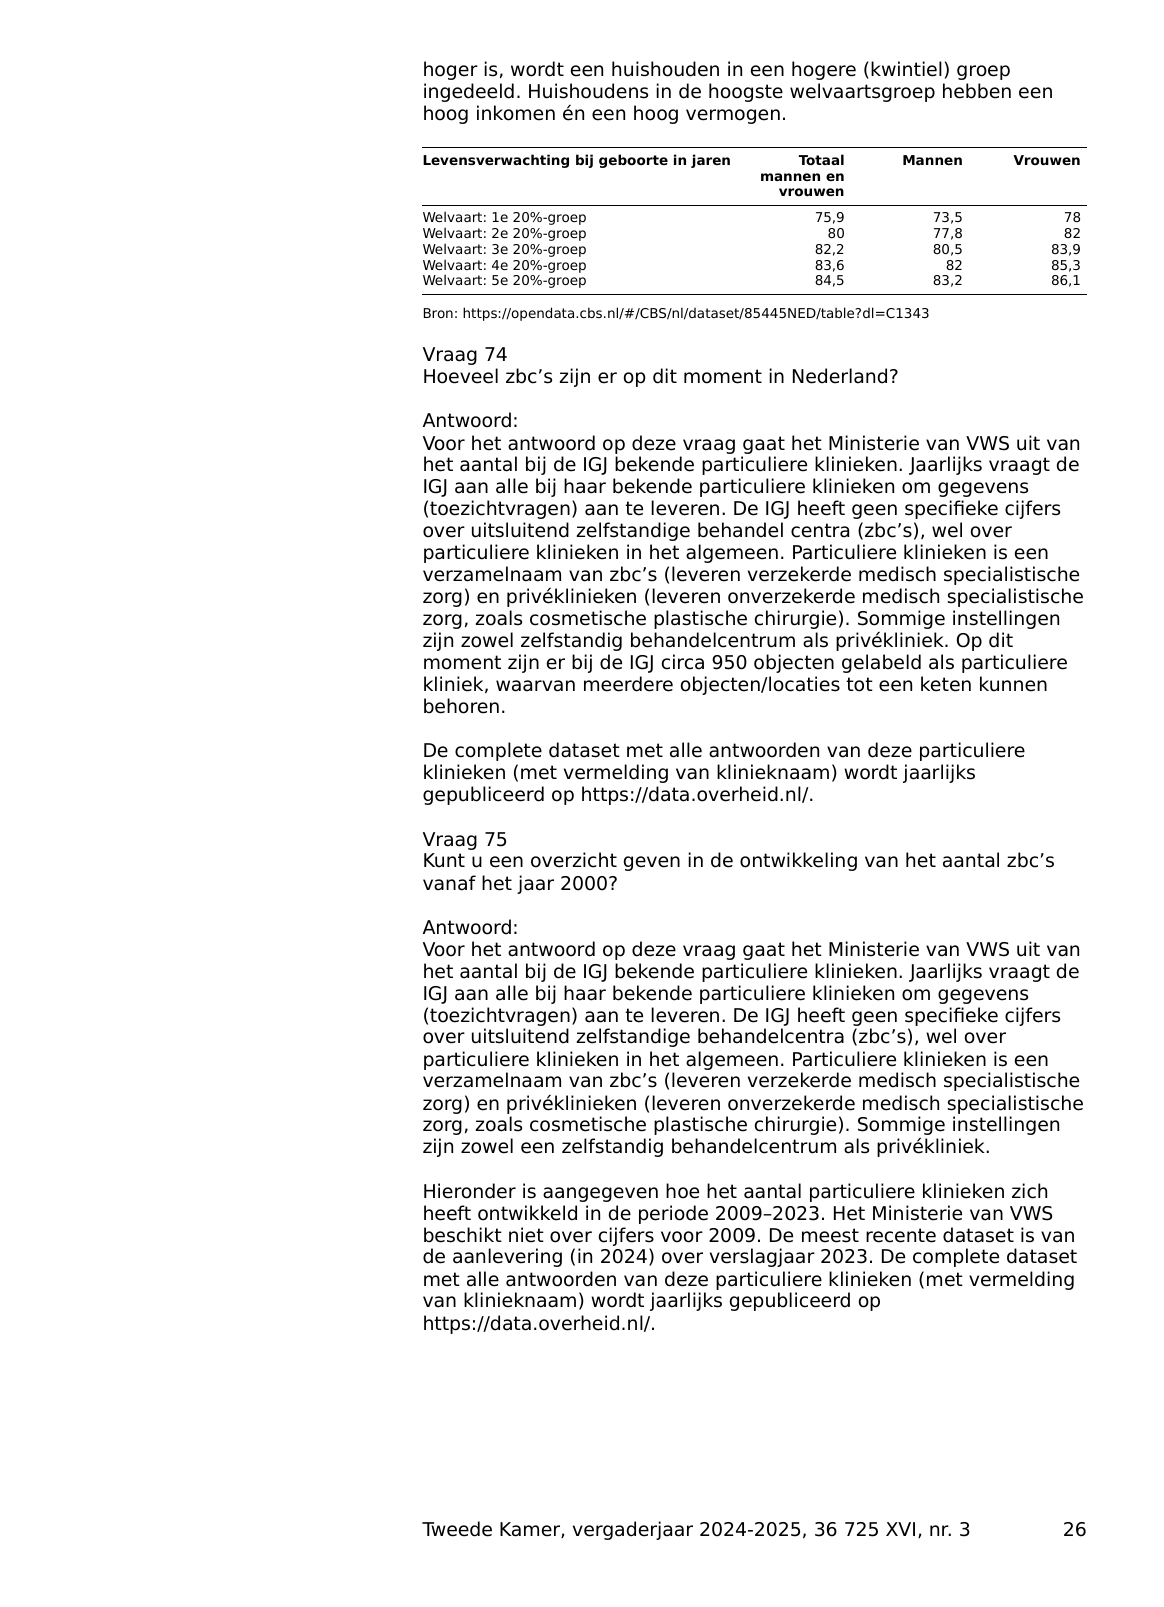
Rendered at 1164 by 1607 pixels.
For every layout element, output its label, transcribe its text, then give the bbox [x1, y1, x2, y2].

table_cell 86,1 [969, 273, 1087, 293]
table_header Levensverwachting bij geboorte in jaren [422, 148, 732, 204]
table_cell 85,3 [969, 258, 1087, 273]
table_cell Welvaart: 3e 20%-groep [422, 242, 732, 257]
table_cell Welvaart: 2e 20%-groep [422, 226, 732, 242]
table_cell 80 [732, 226, 850, 242]
table_cell 82 [969, 226, 1087, 242]
table_cell 83,6 [732, 258, 850, 273]
table_header Vrouwen [969, 148, 1087, 204]
text Antwoord: [422, 410, 1087, 432]
text Voor het antwoord op deze vraag gaat het Ministerie van VWS uit van het aantal bij de IGJ bekende particuliere klinieken. Jaarlijks vraagt de IGJ aan alle bij haar bekende particuliere klinieken om gegevens (toezichtvragen) aan te leveren. De IGJ heeft geen specifieke cijfers over uitsluitend zelfstandige behandelcentra (zbc’s), wel over particuliere klinieken in het algemeen. Particuliere klinieken is een verzamelnaam van zbc’s (leveren verzekerde medisch specialistische zorg) en privéklinieken (leveren onverzekerde medisch specialistische zorg, zoals cosmetische plastische chirurgie). Sommige instellingen zijn zowel een zelfstandig behandelcentrum als privékliniek. [422, 938, 1087, 1158]
table_header Totaal mannen en vrouwen [732, 148, 850, 204]
table_header Mannen [850, 148, 968, 204]
text Kunt u een overzicht geven in de ontwikkeling van het aantal zbc’s vanaf het jaar 2000? [422, 850, 1087, 894]
text Voor het antwoord op deze vraag gaat het Ministerie van VWS uit van het aantal bij de IGJ bekende particuliere klinieken. Jaarlijks vraagt de IGJ aan alle bij haar bekende particuliere klinieken om gegevens (toezichtvragen) aan te leveren. De IGJ heeft geen specifieke cijfers over uitsluitend zelfstandige behandel centra (zbc’s), wel over particuliere klinieken in het algemeen. Particuliere klinieken is een verzamelnaam van zbc’s (leveren verzekerde medisch specialistische zorg) en privéklinieken (leveren onverzekerde medisch specialistische zorg, zoals cosmetische plastische chirurgie). Sommige instellingen zijn zowel zelfstandig behandelcentrum als privékliniek. Op dit moment zijn er bij de IGJ circa 950 objecten gelabeld als particuliere kliniek, waarvan meerdere objecten/locaties tot een keten kunnen behoren. [422, 432, 1087, 718]
text Vraag 74 [422, 344, 1087, 366]
text De complete dataset met alle antwoorden van deze particuliere klinieken (met vermelding van klinieknaam) wordt jaarlijks gepubliceerd op https://data.overheid.nl/. [422, 740, 1087, 806]
table_cell 82 [850, 258, 968, 273]
table_cell 84,5 [732, 273, 850, 293]
text Hieronder is aangegeven hoe het aantal particuliere klinieken zich heeft ontwikkeld in de periode 2009–2023. Het Ministerie van VWS beschikt niet over cijfers voor 2009. De meest recente dataset is van de aanlevering (in 2024) over verslagjaar 2023. De complete dataset met alle antwoorden van deze particuliere klinieken (met vermelding van klinieknaam) wordt jaarlijks gepubliceerd op https://data.overheid.nl/. [422, 1181, 1087, 1334]
table_cell 73,5 [850, 206, 968, 226]
table_cell 78 [969, 206, 1087, 226]
table_cell 83,9 [969, 242, 1087, 257]
table_cell 80,5 [850, 242, 968, 257]
table_cell 83,2 [850, 273, 968, 293]
table_cell 75,9 [732, 206, 850, 226]
table_cell Welvaart: 1e 20%-groep [422, 206, 732, 226]
text Hoeveel zbc’s zijn er op dit moment in Nederland? [422, 366, 1087, 388]
table_cell Bron: https://opendata.cbs.nl/#/CBS/nl/dataset/85445NED/table?dl=C1343 [422, 295, 1087, 322]
table_cell Welvaart: 5e 20%-groep [422, 273, 732, 293]
table_cell Welvaart: 4e 20%-groep [422, 258, 732, 273]
text hoger is, wordt een huishouden in een hogere (kwintiel) groep ingedeeld. Huishoudens in de hoogste welvaartsgroep hebben een hoog inkomen én een hoog vermogen. [422, 59, 1087, 125]
text Vraag 75 [422, 828, 1087, 850]
text Antwoord: [422, 917, 1087, 938]
table_cell 82,2 [732, 242, 850, 257]
table_cell 77,8 [850, 226, 968, 242]
